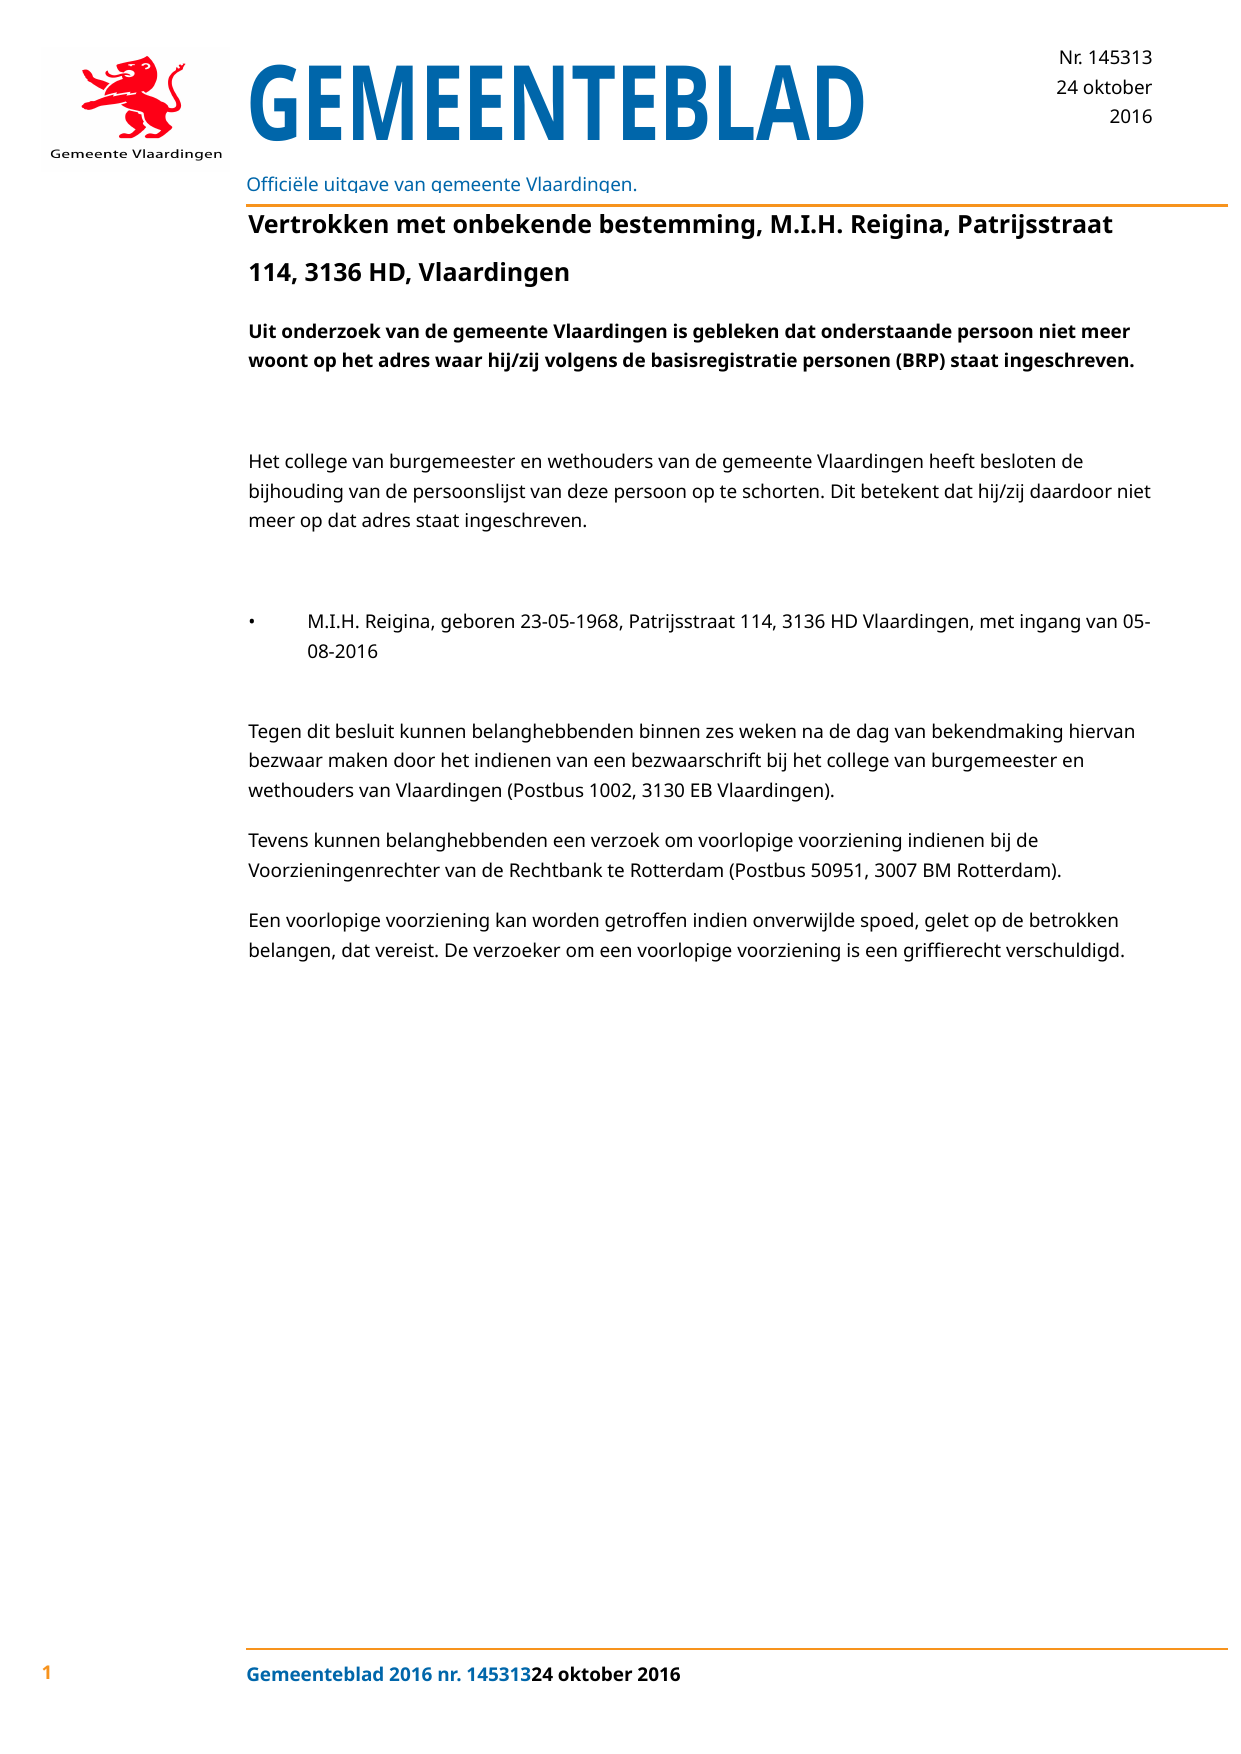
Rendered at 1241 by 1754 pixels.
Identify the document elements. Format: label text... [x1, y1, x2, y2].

text Vertrokken met onbekende bestemming, M.I.H. Reigina, Patrijsstraat 114, 3136 HD, Vlaardingen [248, 207, 1152, 288]
list M.I.H. Reigina, geboren 23-05-1968, Patrijsstraat 114, 3136 HD Vlaardingen, met ingang van 05-08-2016 [248, 608, 1152, 664]
text Uit onderzoek van de gemeente Vlaardingen is gebleken dat onderstaande persoon niet meer woont op het adres waar hij/zij volgens de basisregistratie personen (BRP) staat ingeschreven. [248, 318, 1152, 373]
text Tegen dit besluit kunnen belanghebbenden binnen zes weken na de dag van bekendmaking hiervan bezwaar maken door het indienen van een bezwaarschrift bij het college van burgemeester en wethouders van Vlaardingen (Postbus 1002, 3130 EB Vlaardingen). [248, 718, 1152, 803]
text Het college van burgemeester en wethouders van de gemeente Vlaardingen heeft besloten de bijhouding van de persoonslijst van deze persoon op te schorten. Dit betekent dat hij/zij daardoor niet meer op dat adres staat ingeschreven. [248, 448, 1152, 533]
text Tevens kunnen belanghebbenden een verzoek om voorlopige voorziening indienen bij de Voorzieningenrechter van de Rechtbank te Rotterdam (Postbus 50951, 3007 BM Rotterdam). [248, 827, 1152, 883]
picture [41, 47, 231, 172]
text Een voorlopige voorziening kan worden getroffen indien onverwijlde spoed, gelet op de betrokken belangen, dat vereist. De verzoeker om een voorlopige voorziening is een griffierecht verschuldigd. [248, 907, 1152, 963]
